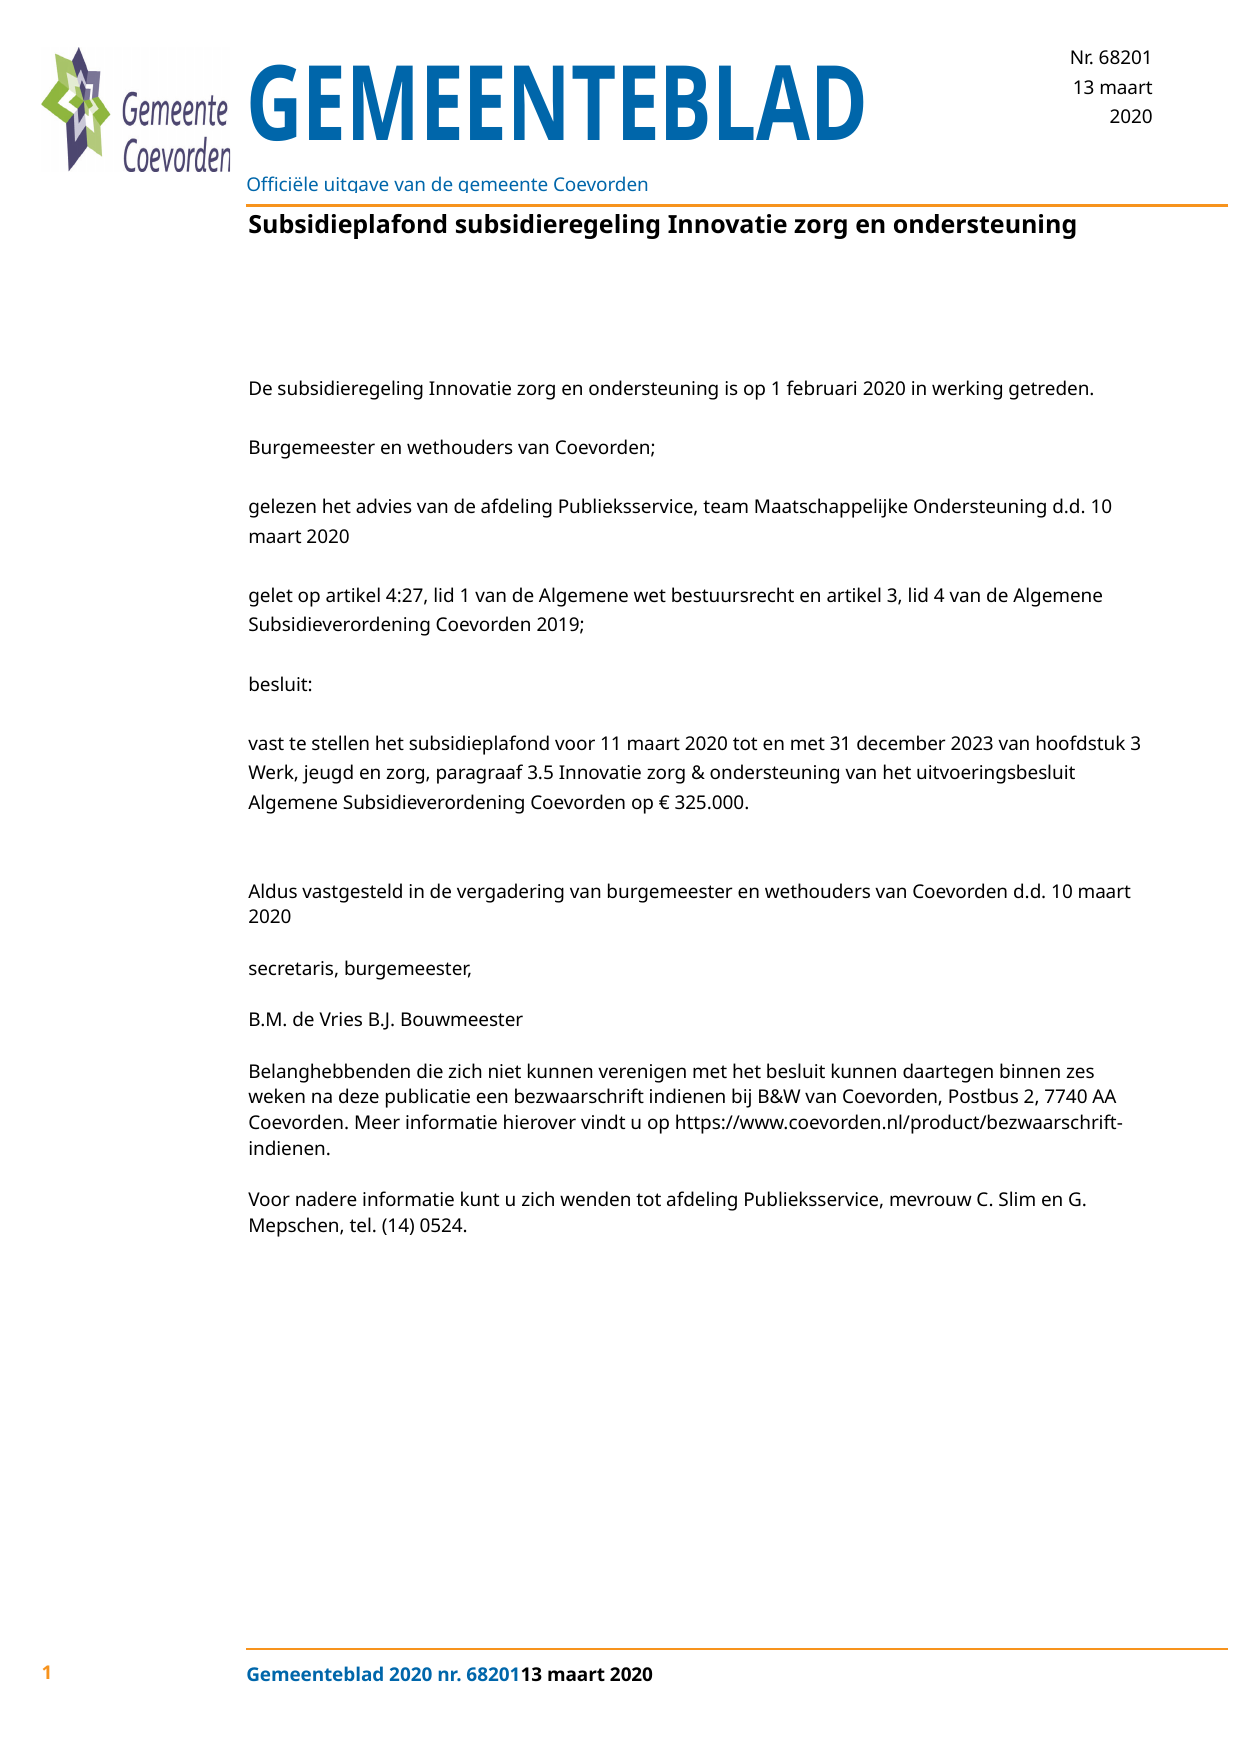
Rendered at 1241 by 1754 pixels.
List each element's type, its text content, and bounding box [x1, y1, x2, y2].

text B.M. de Vries B.J. Bouwmeester [248, 1006, 1152, 1032]
text secretaris, burgemeester, [248, 955, 1152, 981]
text De subsidieregeling Innovatie zorg en ondersteuning is op 1 februari 2020 in werking getreden. [248, 375, 1152, 401]
picture [41, 47, 231, 172]
text vast te stellen het subsidieplafond voor 11 maart 2020 tot en met 31 december 2023 van hoofdstuk 3 Werk, jeugd en zorg, paragraaf 3.5 Innovatie zorg & ondersteuning van het uitvoeringsbesluit Algemene Subsidieverordening Coevorden op € 325.000. [248, 730, 1152, 815]
text Burgemeester en wethouders van Coevorden; [248, 434, 1152, 460]
text gelet op artikel 4:27, lid 1 van de Algemene wet bestuursrecht en artikel 3, lid 4 van de Algemene Subsidieverordening Coevorden 2019; [248, 582, 1152, 637]
text Voor nadere informatie kunt u zich wenden tot afdeling Publieksservice, mevrouw C. Slim en G. Mepschen, tel. (14) 0524. [248, 1187, 1152, 1238]
text besluit: [248, 671, 1152, 696]
text Aldus vastgesteld in de vergadering van burgemeester en wethouders van Coevorden d.d. 10 maart 2020 [248, 878, 1152, 929]
text gelezen het advies van de afdeling Publieksservice, team Maatschappelijke Ondersteuning d.d. 10 maart 2020 [248, 493, 1152, 548]
text Belanghebbenden die zich niet kunnen verenigen met het besluit kunnen daartegen binnen zes weken na deze publicatie een bezwaarschrift indienen bij B&W van Coevorden, Postbus 2, 7740 AA Coevorden. Meer informatie hierover vindt u op https://www.coevorden.nl/product/bezwaarschrift-indienen. [248, 1058, 1152, 1161]
text Subsidieplafond subsidieregeling Innovatie zorg en ondersteuning [248, 207, 1152, 241]
